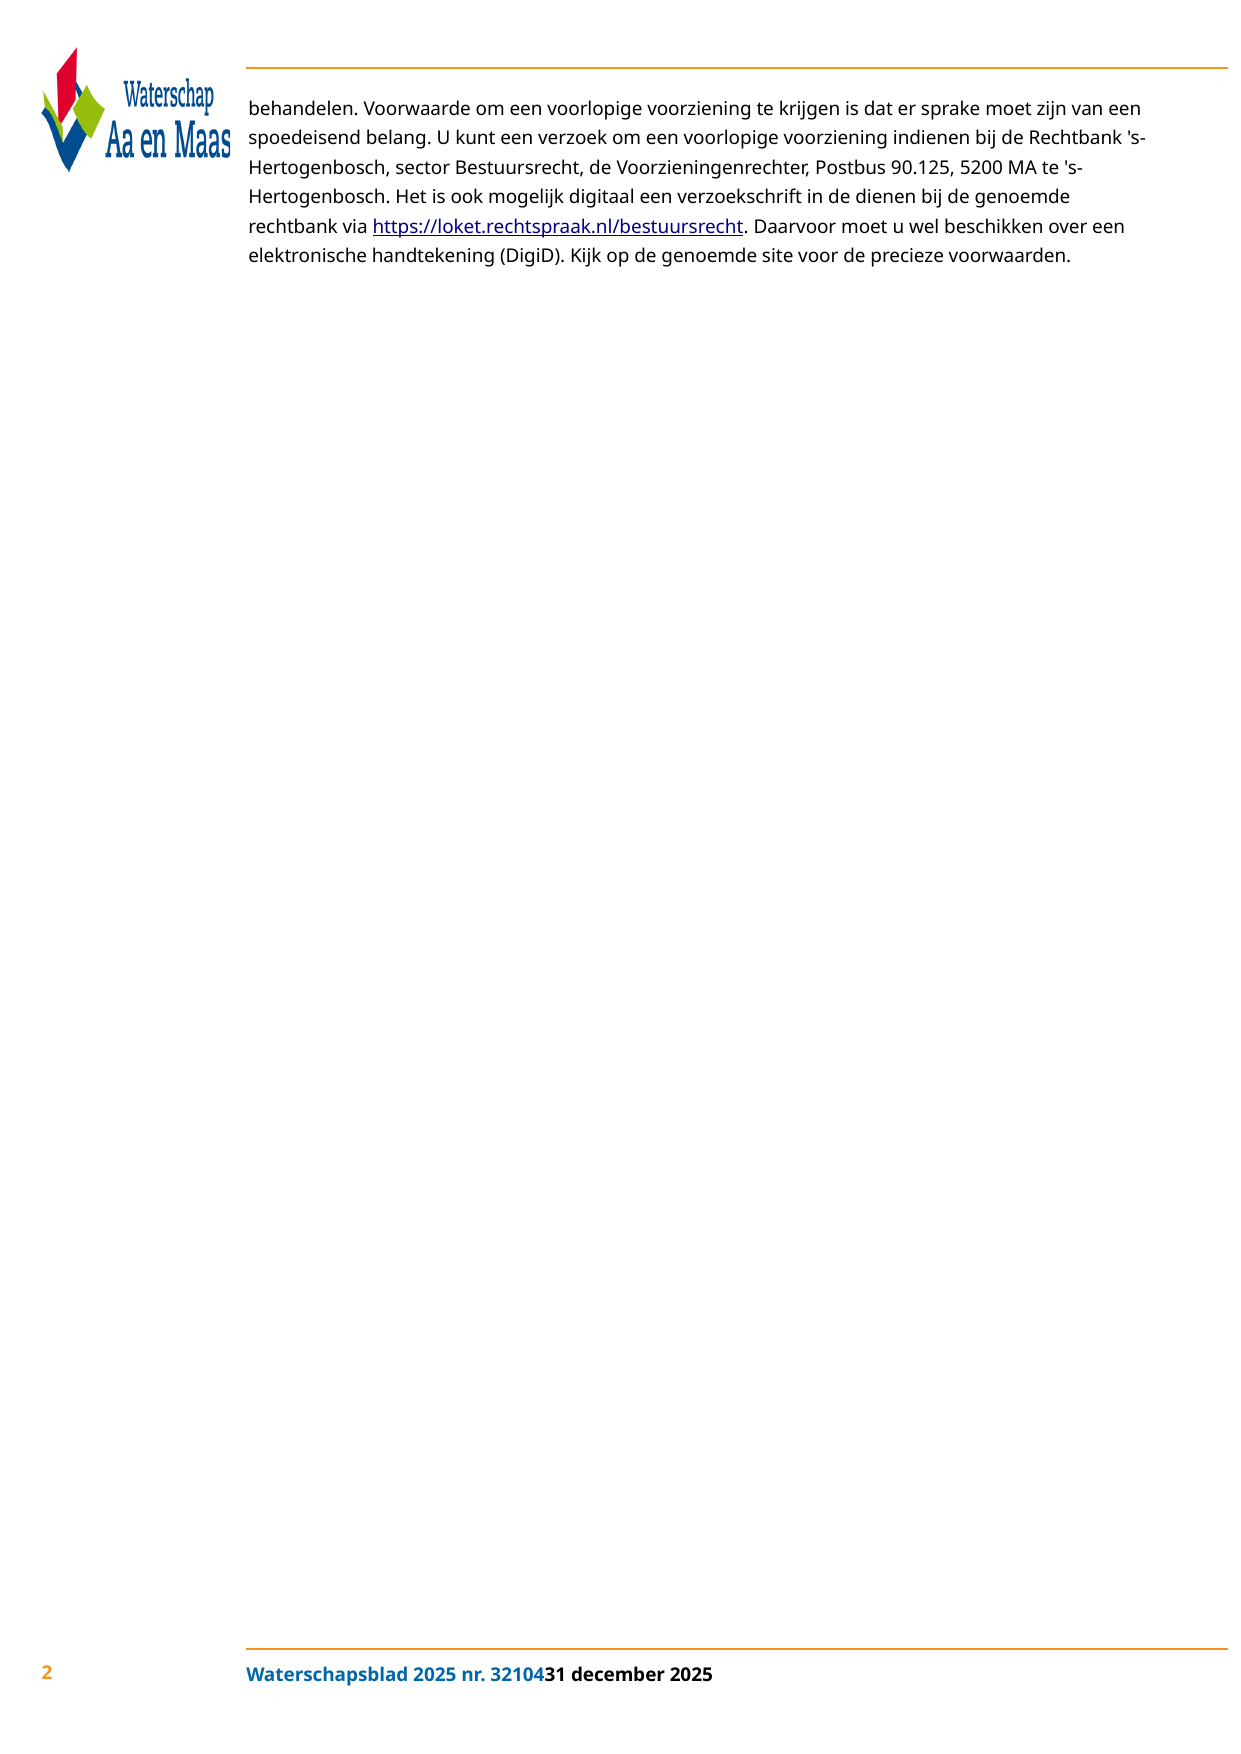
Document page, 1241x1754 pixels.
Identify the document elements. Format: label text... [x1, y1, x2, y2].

text behandelen. Voorwaarde om een voorlopige voorziening te krijgen is dat er sprake moet zijn van een spoedeisend belang. U kunt een verzoek om een voorlopige voorziening indienen bij de Rechtbank 's-Hertogenbosch, sector Bestuursrecht, de Voorzieningenrechter, Postbus 90.125, 5200 MA te 's-Hertogenbosch. Het is ook mogelijk digitaal een verzoekschrift in de dienen bij de genoemde rechtbank via https://loket.rechtspraak.nl/bestuursrecht. Daarvoor moet u wel beschikken over een elektronische handtekening (DigiD). Kijk op de genoemde site voor de precieze voorwaarden. [248, 95, 1152, 268]
picture [41, 47, 231, 172]
